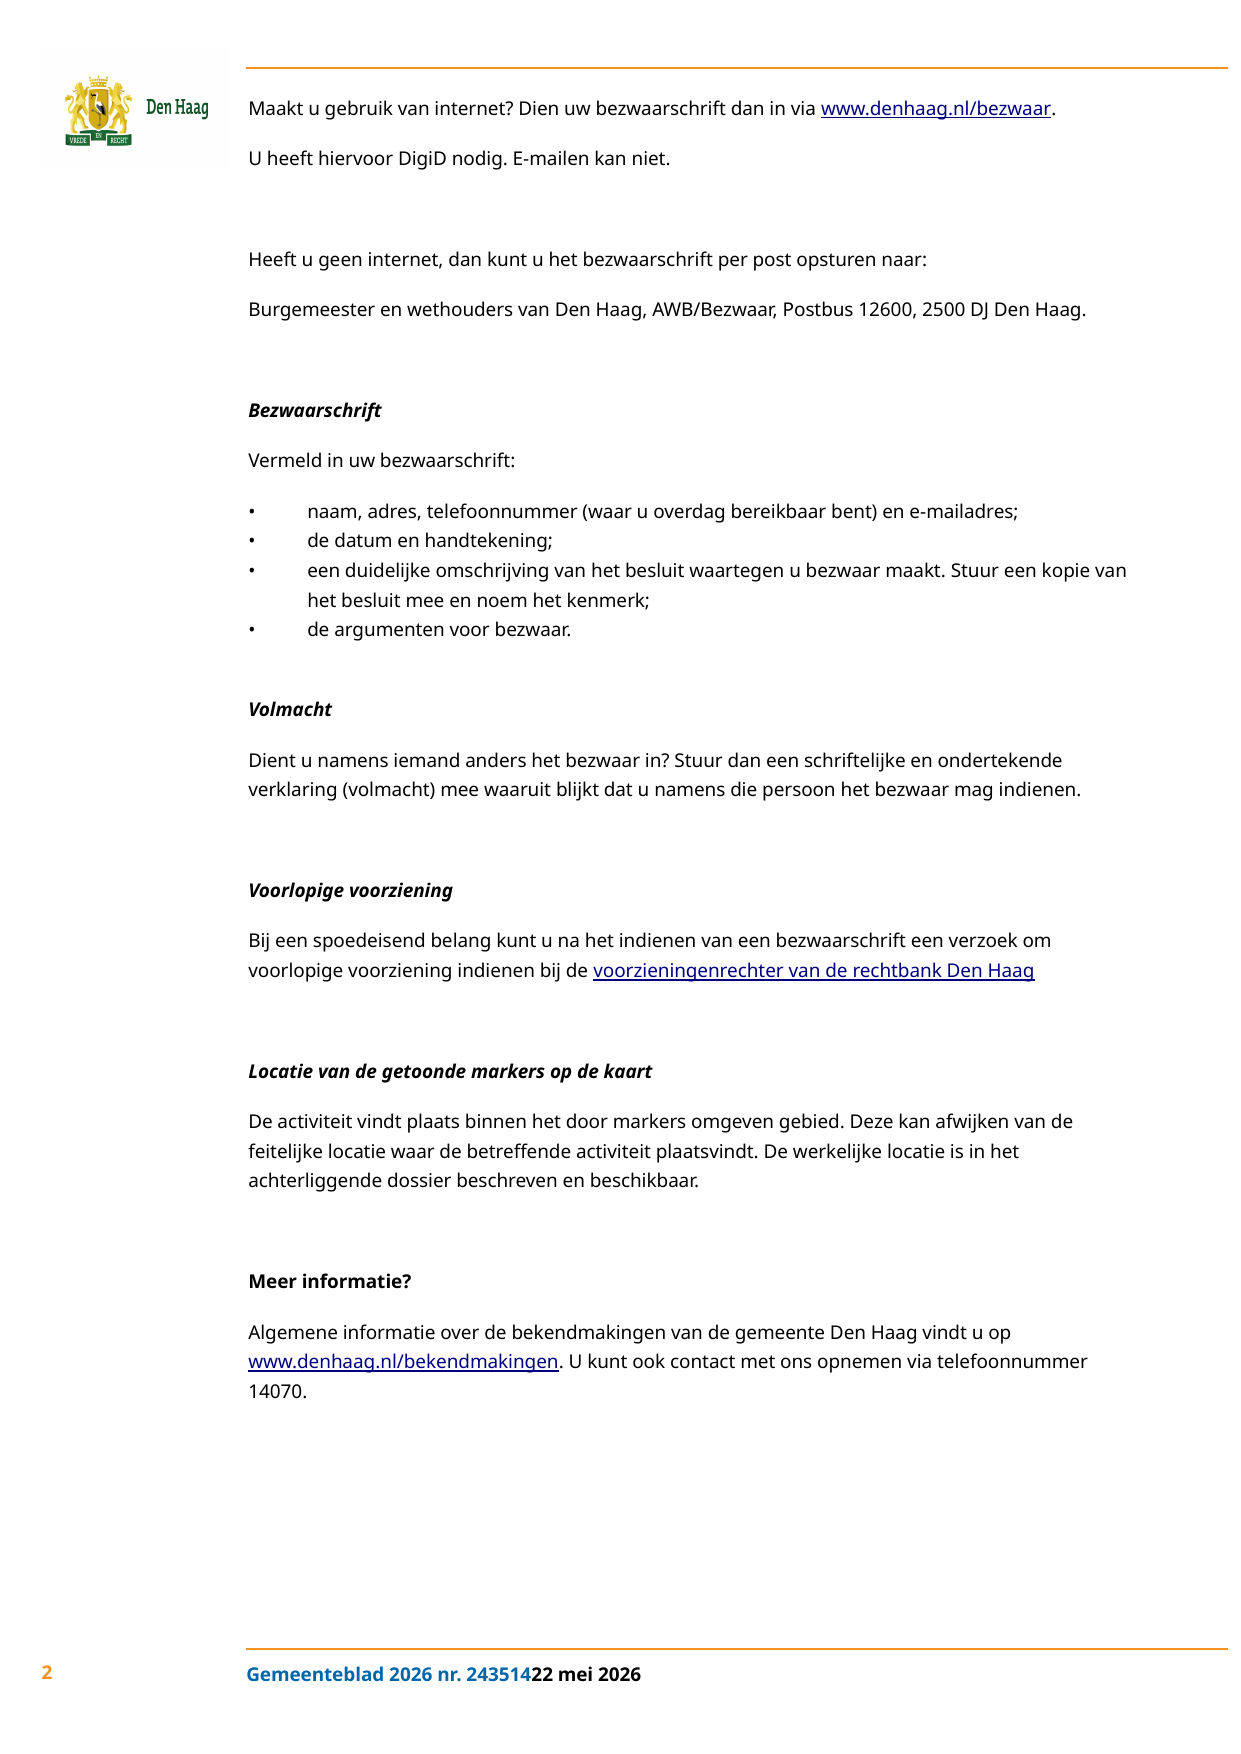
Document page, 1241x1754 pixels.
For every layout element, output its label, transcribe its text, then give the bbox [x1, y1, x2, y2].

text Volmacht [248, 696, 1152, 722]
text Voorlopige voorziening [248, 877, 1152, 903]
text Locatie van de getoonde markers op de kaart [248, 1058, 1152, 1084]
list naam, adres, telefoonnummer (waar u overdag bereikbaar bent) en e-mailadres; [248, 498, 1152, 524]
text Algemene informatie over de bekendmakingen van de gemeente Den Haag vindt u op www.denhaag.nl/bekendmakingen. U kunt ook contact met ons opnemen via telefoonnummer 14070. [248, 1319, 1152, 1404]
text Burgemeester en wethouders van Den Haag, AWB/Bezwaar, Postbus 12600, 2500 DJ Den Haag. [248, 296, 1152, 322]
text Maakt u gebruik van internet? Dien uw bezwaarschrift dan in via www.denhaag.nl/bezwaar. [248, 95, 1152, 121]
text Meer informatie? [248, 1268, 1152, 1294]
text Bezwaarschrift [248, 397, 1152, 423]
list de argumenten voor bezwaar. [248, 616, 1152, 642]
text Bij een spoedeisend belang kunt u na het indienen van een bezwaarschrift een verzoek om voorlopige voorziening indienen bij de voorzieningenrechter van de rechtbank Den Haag [248, 928, 1152, 983]
list de datum en handtekening; [248, 528, 1152, 553]
text De activiteit vindt plaats binnen het door markers omgeven gebied. Deze kan afwijken van de feitelijke locatie waar de betreffende activiteit plaatsvindt. De werkelijke locatie is in het achterliggende dossier beschreven en beschikbaar. [248, 1108, 1152, 1193]
text Vermeld in uw bezwaarschrift: [248, 448, 1152, 473]
text Heeft u geen internet, dan kunt u het bezwaarschrift per post opsturen naar: [248, 246, 1152, 272]
list een duidelijke omschrijving van het besluit waartegen u bezwaar maakt. Stuur een kopie van het besluit mee en noem het kenmerk; [248, 557, 1152, 613]
text U heeft hiervoor DigiD nodig. E-mailen kan niet. [248, 145, 1152, 171]
text Dient u namens iemand anders het bezwaar in? Stuur dan een schriftelijke en ondertekende verklaring (volmacht) mee waaruit blijkt dat u namens die persoon het bezwaar mag indienen. [248, 747, 1152, 802]
picture [41, 47, 231, 172]
